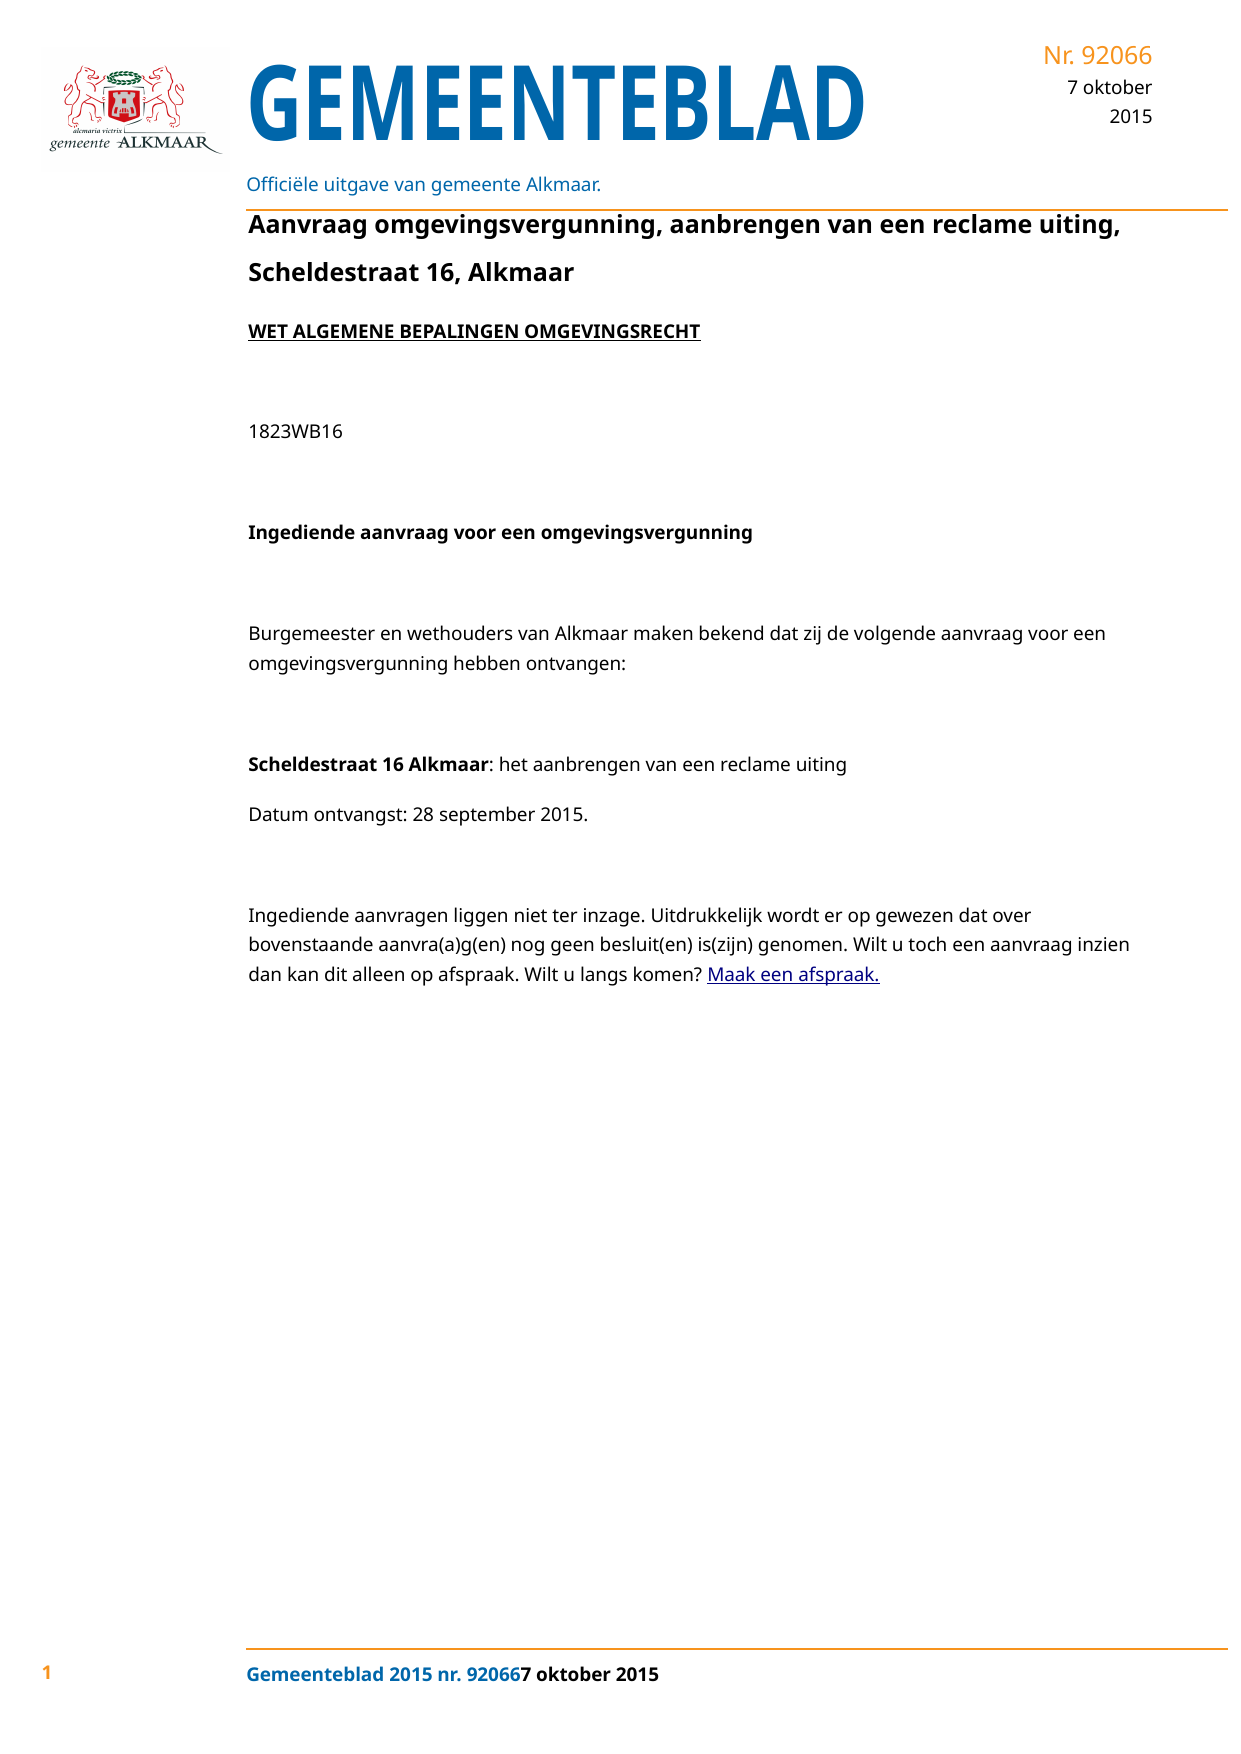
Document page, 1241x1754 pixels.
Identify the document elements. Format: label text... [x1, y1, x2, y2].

text WET ALGEMENE BEPALINGEN OMGEVINGSRECHT [248, 318, 1152, 344]
picture [41, 47, 231, 172]
text Ingediende aanvragen liggen niet ter inzage. Uitdrukkelijk wordt er op gewezen dat over bovenstaande aanvra(a)g(en) nog geen besluit(en) is(zijn) genomen. Wilt u toch een aanvraag inzien dan kan dit alleen op afspraak. Wilt u langs komen? Maak een afspraak. [248, 902, 1152, 987]
text 1823WB16 [248, 419, 1152, 444]
text Scheldestraat 16 Alkmaar: het aanbrengen van een reclame uiting [248, 751, 1152, 777]
text Ingediende aanvraag voor een omgevingsvergunning [248, 519, 1152, 545]
text Datum ontvangst: 28 september 2015. [248, 801, 1152, 827]
text Aanvraag omgevingsvergunning, aanbrengen van een reclame uiting, Scheldestraat 16, Alkmaar [248, 211, 1152, 288]
text Burgemeester en wethouders van Alkmaar maken bekend dat zij de volgende aanvraag voor een omgevingsvergunning hebben ontvangen: [248, 620, 1152, 676]
